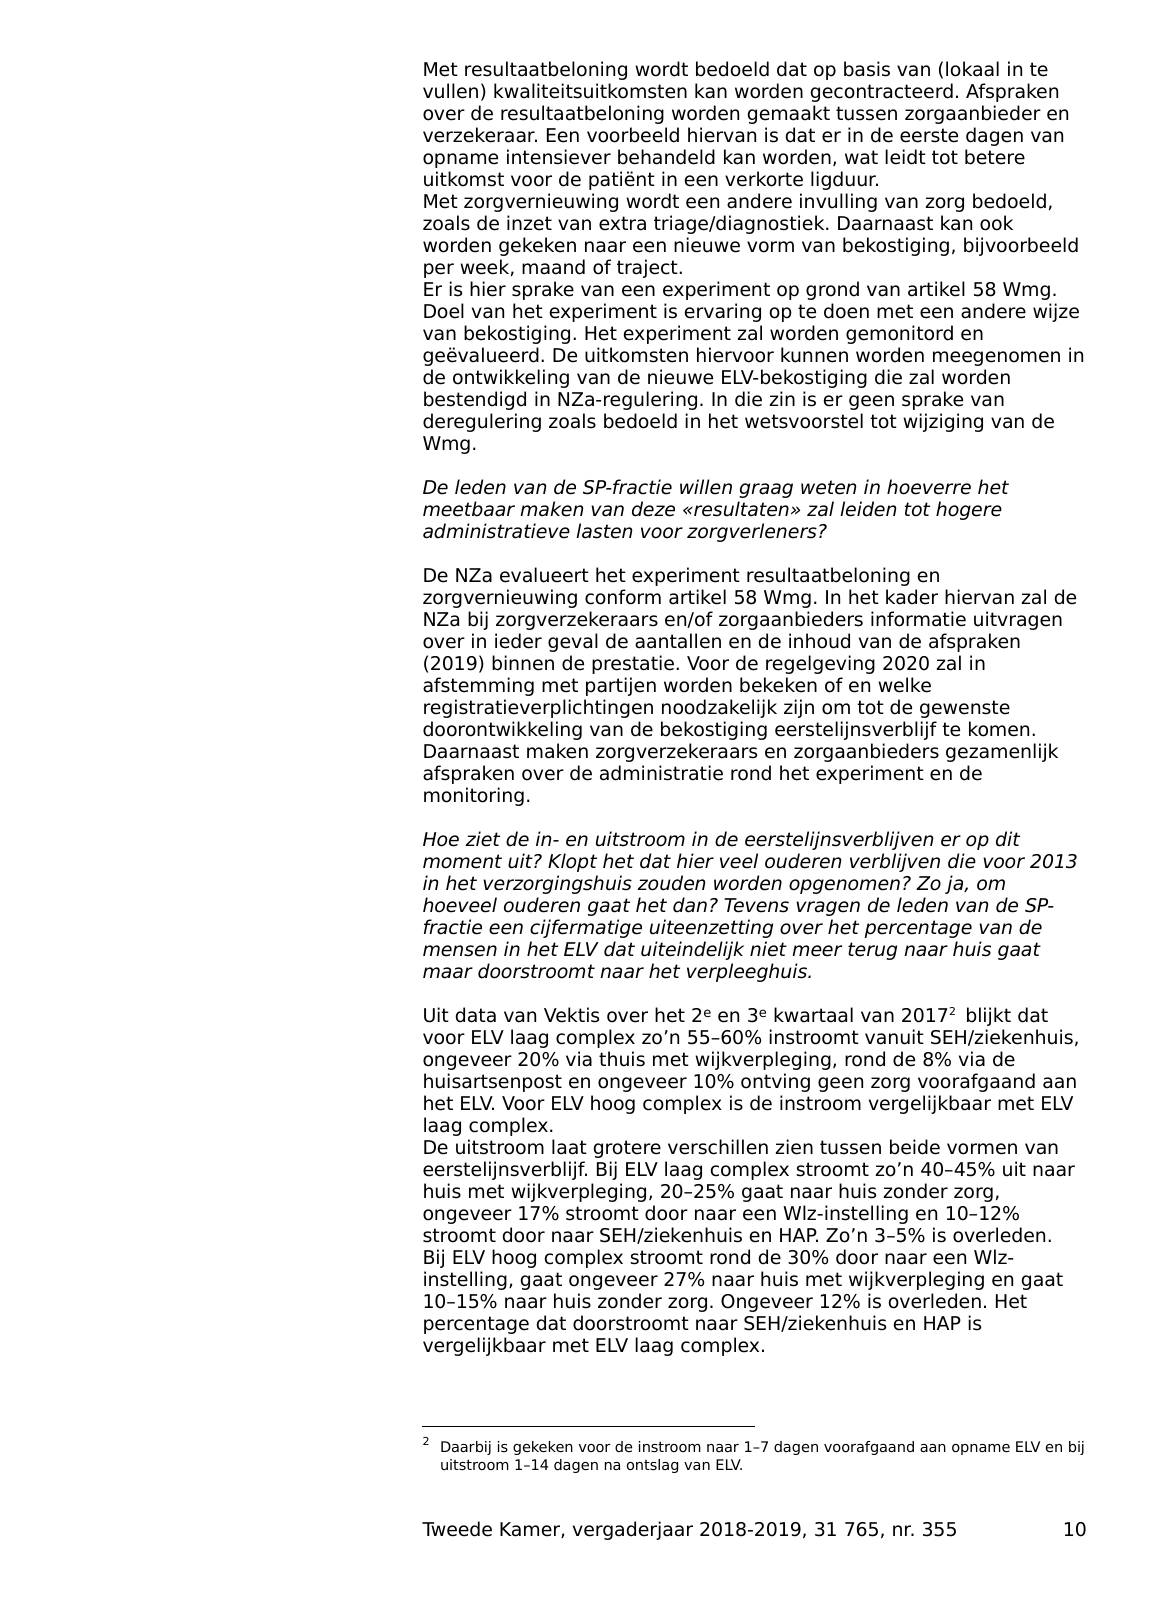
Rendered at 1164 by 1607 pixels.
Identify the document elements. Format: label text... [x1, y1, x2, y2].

text Hoe ziet de in- en uitstroom in de eerstelijnsverblijven er op dit moment uit? Klopt het dat hier veel ouderen verblijven die voor 2013 in het verzorgingshuis zouden worden opgenomen? Zo ja, om hoeveel ouderen gaat het dan? Tevens vragen de leden van de SP-fractie een cijfermatige uiteenzetting over het percentage van de mensen in het ELV dat uiteindelijk niet meer terug naar huis gaat maar doorstroomt naar het verpleeghuis. [422, 829, 1087, 983]
text De uitstroom laat grotere verschillen zien tussen beide vormen van eerstelijnsverblijf. Bij ELV laag complex stroomt zo’n 40–45% uit naar huis met wijkverpleging, 20–25% gaat naar huis zonder zorg, ongeveer 17% stroomt door naar een Wlz-instelling en 10–12% stroomt door naar SEH/ziekenhuis en HAP. Zo’n 3–5% is overleden. [422, 1137, 1087, 1247]
text Met zorgvernieuwing wordt een andere invulling van zorg bedoeld, zoals de inzet van extra triage/diagnostiek. Daarnaast kan ook worden gekeken naar een nieuwe vorm van bekostiging, bijvoorbeeld per week, maand of traject. [422, 191, 1087, 279]
text Er is hier sprake van een experiment op grond van artikel 58 Wmg. Doel van het experiment is ervaring op te doen met een andere wijze van bekostiging. Het experiment zal worden gemonitord en geëvalueerd. De uitkomsten hiervoor kunnen worden meegenomen in de ontwikkeling van de nieuwe ELV-bekostiging die zal worden bestendigd in NZa-regulering. In die zin is er geen sprake van deregulering zoals bedoeld in het wetsvoorstel tot wijziging van de Wmg. [422, 279, 1087, 455]
text Bij ELV hoog complex stroomt rond de 30% door naar een Wlz-instelling, gaat ongeveer 27% naar huis met wijkverpleging en gaat 10–15% naar huis zonder zorg. Ongeveer 12% is overleden. Het percentage dat doorstroomt naar SEH/ziekenhuis en HAP is vergelijkbaar met ELV laag complex. [422, 1247, 1087, 1357]
text Met resultaatbeloning wordt bedoeld dat op basis van (lokaal in te vullen) kwaliteitsuitkomsten kan worden gecontracteerd. Afspraken over de resultaatbeloning worden gemaakt tussen zorgaanbieder en verzekeraar. Een voorbeeld hiervan is dat er in de eerste dagen van opname intensiever behandeld kan worden, wat leidt tot betere uitkomst voor de patiënt in een verkorte ligduur. [422, 59, 1087, 191]
text Daarbij is gekeken voor de instroom naar 1–7 dagen voorafgaand aan opname ELV en bij uitstroom 1–14 dagen na ontslag van ELV. [422, 1435, 1087, 1474]
text Uit data van Vektis over het 2e en 3e kwartaal van 2017 blijkt dat voor ELV laag complex zo’n 55–60% instroomt vanuit SEH/ziekenhuis, ongeveer 20% via thuis met wijkverpleging, rond de 8% via de huisartsenpost en ongeveer 10% ontving geen zorg voorafgaand aan het ELV. Voor ELV hoog complex is de instroom vergelijkbaar met ELV laag complex. [422, 1005, 1087, 1137]
text De NZa evalueert het experiment resultaatbeloning en zorgvernieuwing conform artikel 58 Wmg. In het kader hiervan zal de NZa bij zorgverzekeraars en/of zorgaanbieders informatie uitvragen over in ieder geval de aantallen en de inhoud van de afspraken (2019) binnen de prestatie. Voor de regelgeving 2020 zal in afstemming met partijen worden bekeken of en welke registratieverplichtingen noodzakelijk zijn om tot de gewenste doorontwikkeling van de bekostiging eerstelijnsverblijf te komen. Daarnaast maken zorgverzekeraars en zorgaanbieders gezamenlijk afspraken over de administratie rond het experiment en de monitoring. [422, 565, 1087, 807]
text De leden van de SP-fractie willen graag weten in hoeverre het meetbaar maken van deze «resultaten» zal leiden tot hogere administratieve lasten voor zorgverleners? [422, 477, 1087, 543]
